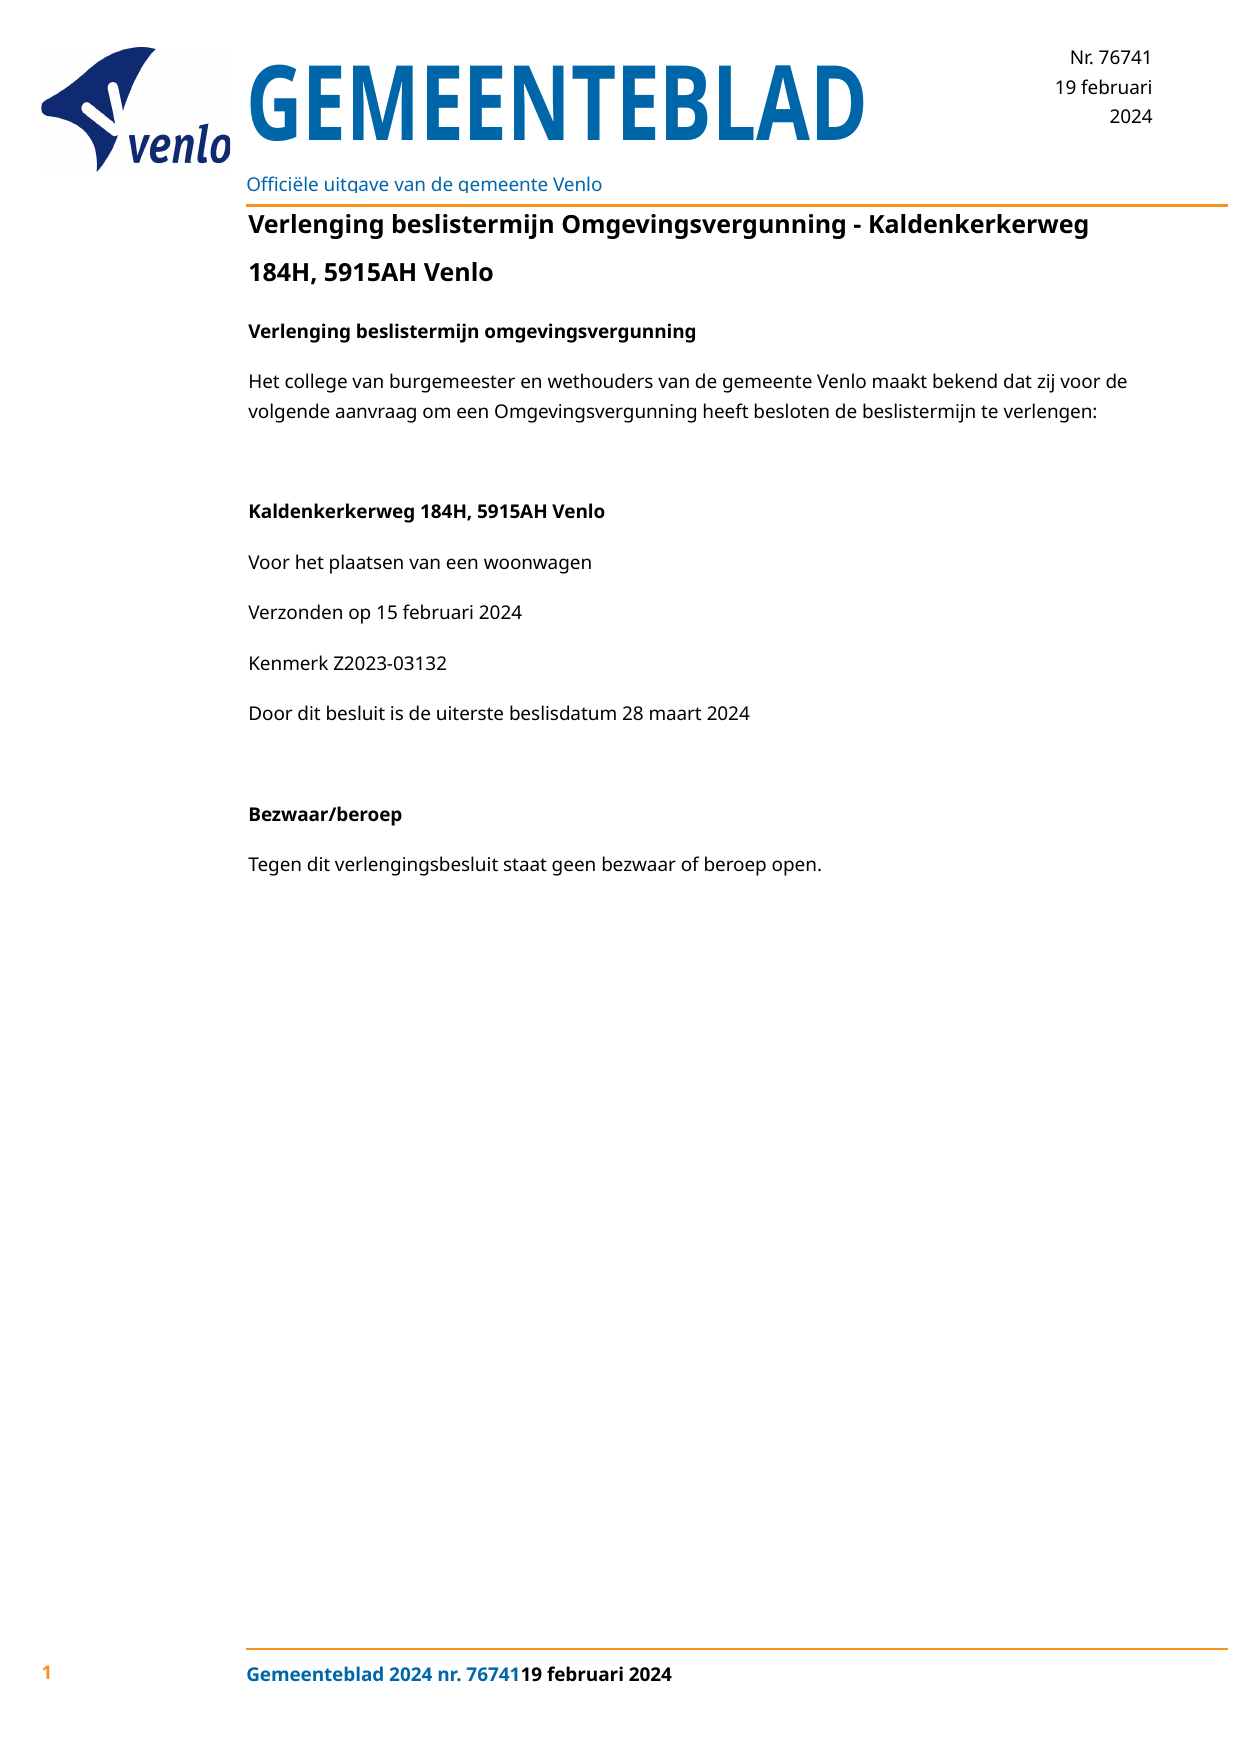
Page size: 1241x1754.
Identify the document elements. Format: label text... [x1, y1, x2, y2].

text Door dit besluit is de uiterste beslisdatum 28 maart 2024 [248, 700, 1152, 726]
text Voor het plaatsen van een woonwagen [248, 549, 1152, 575]
picture [41, 47, 231, 172]
text Tegen dit verlengingsbesluit staat geen bezwaar of beroep open. [248, 852, 1152, 877]
text Kaldenkerkerweg 184H, 5915AH Venlo [248, 499, 1152, 524]
text Verlenging beslistermijn omgevingsvergunning [248, 318, 1152, 344]
text Het college van burgemeester en wethouders van de gemeente Venlo maakt bekend dat zij voor de volgende aanvraag om een Omgevingsvergunning heeft besloten de beslistermijn te verlengen: [248, 368, 1152, 424]
text Kenmerk Z2023-03132 [248, 650, 1152, 676]
text Verlenging beslistermijn Omgevingsvergunning - Kaldenkerkerweg 184H, 5915AH Venlo [248, 207, 1152, 288]
text Bezwaar/beroep [248, 801, 1152, 827]
text Verzonden op 15 februari 2024 [248, 599, 1152, 625]
